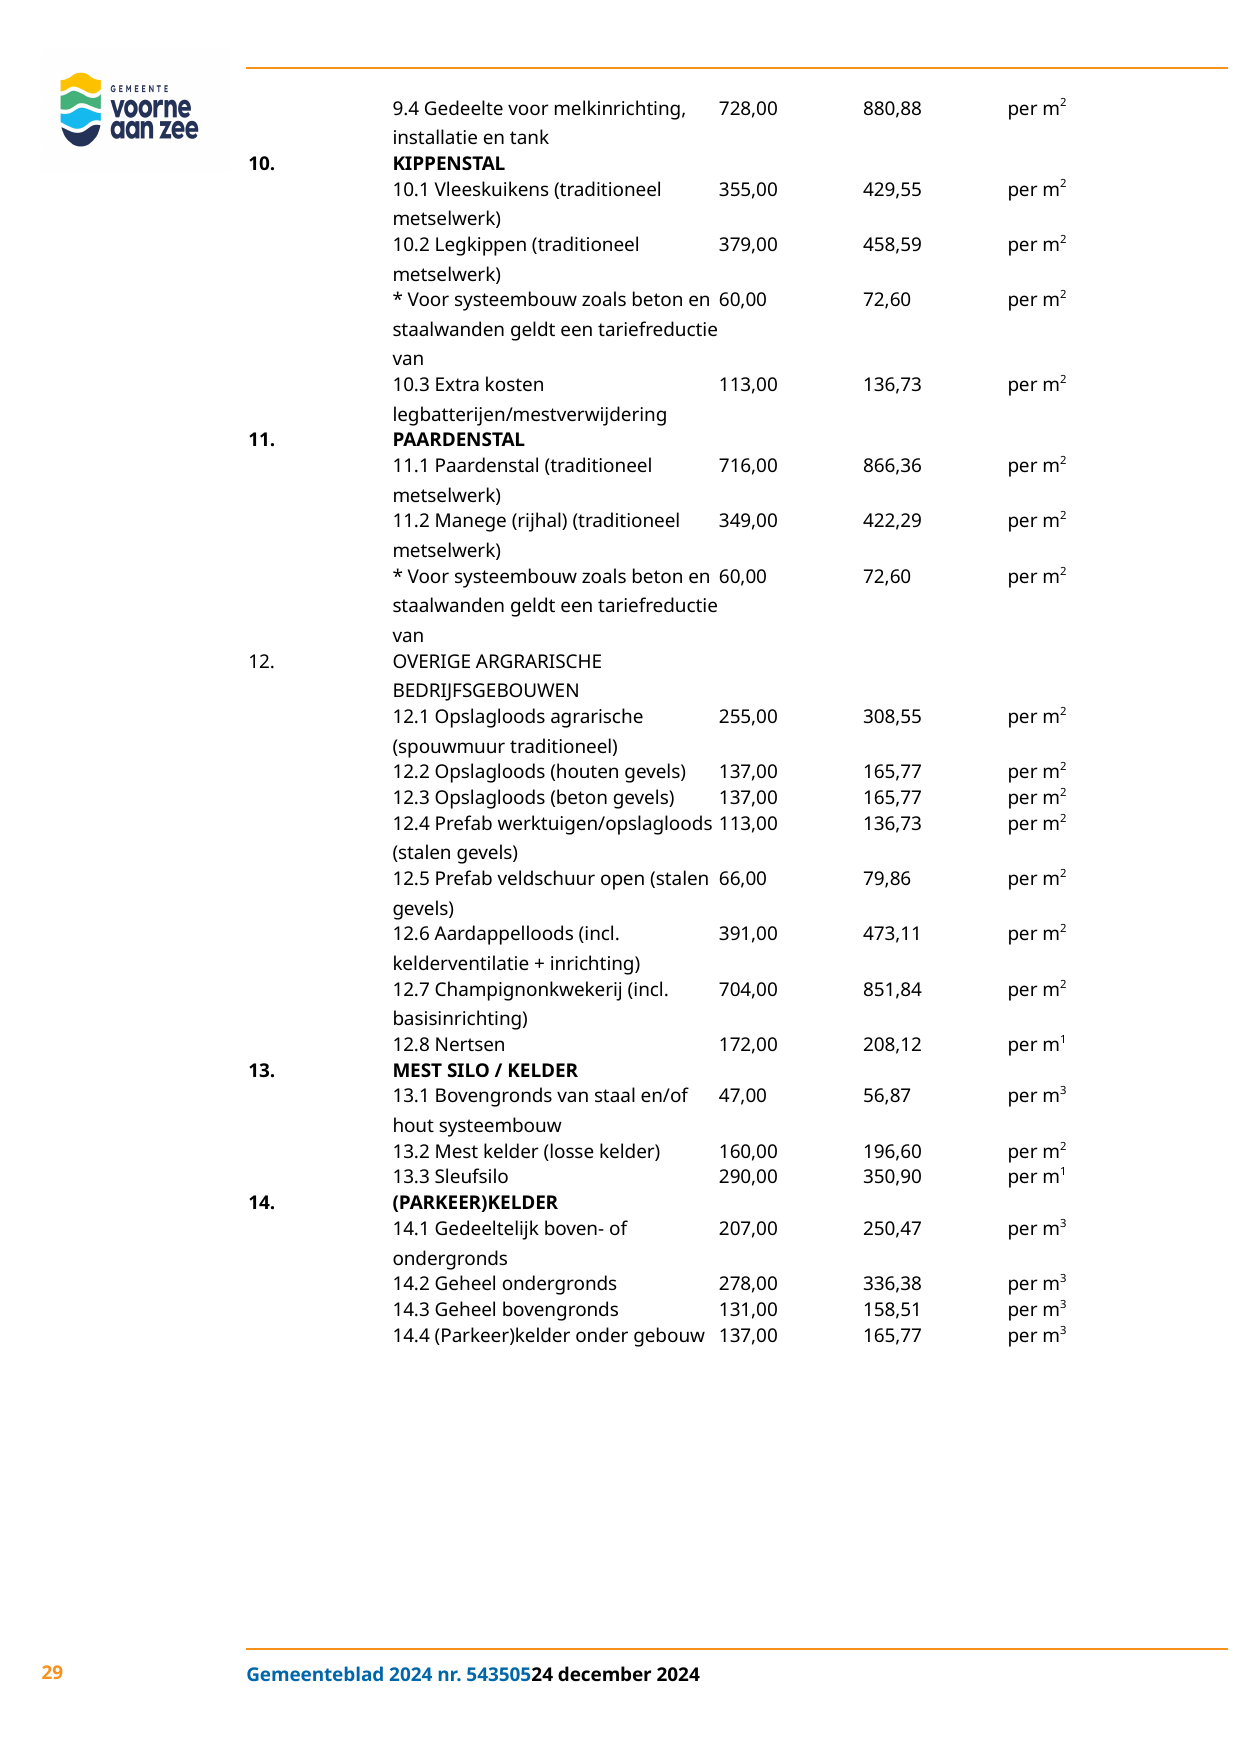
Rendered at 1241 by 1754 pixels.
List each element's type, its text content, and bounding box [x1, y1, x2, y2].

table_cell 704,00 [719, 976, 863, 1031]
table_cell 14.4 (Parkeer)kelder onder gebouw [392, 1322, 719, 1348]
table_cell 308,55 [863, 703, 1007, 758]
table_cell [248, 784, 392, 810]
table_cell [863, 1057, 1007, 1083]
table_cell 113,00 [719, 810, 863, 865]
table_cell 14.3 Geheel bovengronds [392, 1296, 719, 1322]
table_cell 113,00 [719, 371, 863, 427]
table_cell per m2 [1007, 1138, 1152, 1164]
table_cell per m1 [1007, 1031, 1152, 1057]
table_cell [248, 921, 392, 976]
table_cell [1007, 1057, 1152, 1083]
table_cell 429,55 [863, 176, 1007, 231]
table_cell 165,77 [863, 784, 1007, 810]
table_cell 473,11 [863, 921, 1007, 976]
table_cell KIPPENSTAL [392, 150, 719, 176]
table_cell per m3 [1007, 1296, 1152, 1322]
table_cell 13. [248, 1057, 392, 1083]
table_cell [719, 1190, 863, 1215]
table_cell per m3 [1007, 1215, 1152, 1271]
table_cell 10.1 Vleeskuikens (traditioneel metselwerk) [392, 176, 719, 231]
table_cell [248, 95, 392, 150]
table_cell 379,00 [719, 231, 863, 286]
table_cell [248, 810, 392, 865]
table_cell [248, 371, 392, 427]
table_cell 10. [248, 150, 392, 176]
table_cell 131,00 [719, 1296, 863, 1322]
table_cell 12.1 Opslagloods agrarische (spouwmuur traditioneel) [392, 703, 719, 758]
table_cell 12.2 Opslagloods (houten gevels) [392, 759, 719, 784]
table_cell [248, 1296, 392, 1322]
table_cell [248, 1322, 392, 1348]
table_cell 422,29 [863, 508, 1007, 563]
table_cell PAARDENSTAL [392, 427, 719, 452]
table_cell MEST SILO / KELDER [392, 1057, 719, 1083]
table_cell 12.3 Opslagloods (beton gevels) [392, 784, 719, 810]
table_cell [248, 1138, 392, 1164]
table_cell [1007, 1190, 1152, 1215]
table_cell 11.1 Paardenstal (traditioneel metselwerk) [392, 453, 719, 508]
table_cell [1007, 427, 1152, 452]
table_cell 60,00 [719, 286, 863, 371]
table_cell [719, 427, 863, 452]
table_cell 158,51 [863, 1296, 1007, 1322]
table_cell per m2 [1007, 453, 1152, 508]
table_cell 196,60 [863, 1138, 1007, 1164]
table_cell 278,00 [719, 1271, 863, 1296]
table_cell 14. [248, 1190, 392, 1215]
table_cell [248, 453, 392, 508]
table_cell [248, 703, 392, 758]
picture [41, 47, 231, 172]
table_cell 136,73 [863, 810, 1007, 865]
table_cell 137,00 [719, 1322, 863, 1348]
table_cell 866,36 [863, 453, 1007, 508]
table_cell [1007, 648, 1152, 703]
table_cell [863, 648, 1007, 703]
table_cell 11. [248, 427, 392, 452]
table_cell 9.4 Gedeelte voor melkinrichting, installatie en tank [392, 95, 719, 150]
table_cell 56,87 [863, 1083, 1007, 1138]
table_cell 12.4 Prefab werktuigen/opslagloods (stalen gevels) [392, 810, 719, 865]
table_cell 137,00 [719, 759, 863, 784]
table_cell 12.6 Aardappelloods (incl. kelderventilatie + inrichting) [392, 921, 719, 976]
table_cell 350,90 [863, 1164, 1007, 1189]
table_cell 66,00 [719, 865, 863, 921]
table_cell (PARKEER)KELDER [392, 1190, 719, 1215]
table_cell per m2 [1007, 784, 1152, 810]
table_cell 458,59 [863, 231, 1007, 286]
table_cell per m2 [1007, 703, 1152, 758]
table_cell 136,73 [863, 371, 1007, 427]
table_cell 349,00 [719, 508, 863, 563]
table_cell 880,88 [863, 95, 1007, 150]
table_cell 160,00 [719, 1138, 863, 1164]
table_cell 12.8 Nertsen [392, 1031, 719, 1057]
table_cell 165,77 [863, 759, 1007, 784]
table_cell 716,00 [719, 453, 863, 508]
table_cell 137,00 [719, 784, 863, 810]
table_cell [719, 1057, 863, 1083]
table_cell per m2 [1007, 759, 1152, 784]
table_cell 250,47 [863, 1215, 1007, 1271]
table_cell [248, 286, 392, 371]
table_cell * Voor systeembouw zoals beton en staalwanden geldt een tariefreductie van [392, 286, 719, 371]
table_cell 72,60 [863, 563, 1007, 648]
table_cell per m2 [1007, 176, 1152, 231]
table_cell per m2 [1007, 810, 1152, 865]
table_cell 728,00 [719, 95, 863, 150]
table_cell * Voor systeembouw zoals beton en staalwanden geldt een tariefreductie van [392, 563, 719, 648]
table_cell [719, 150, 863, 176]
table_cell per m2 [1007, 231, 1152, 286]
table_cell [719, 648, 863, 703]
table_cell OVERIGE ARGRARISCHE BEDRIJFSGEBOUWEN [392, 648, 719, 703]
table_cell per m2 [1007, 921, 1152, 976]
table_cell per m2 [1007, 976, 1152, 1031]
table_cell [1007, 150, 1152, 176]
table_cell 12.7 Champignonkwekerij (incl. basisinrichting) [392, 976, 719, 1031]
table_cell 14.1 Gedeeltelijk boven- of ondergronds [392, 1215, 719, 1271]
table_cell 12. [248, 648, 392, 703]
table_cell 391,00 [719, 921, 863, 976]
table_cell 10.2 Legkippen (traditioneel metselwerk) [392, 231, 719, 286]
table_cell 12.5 Prefab veldschuur open (stalen gevels) [392, 865, 719, 921]
table_cell per m3 [1007, 1322, 1152, 1348]
table_cell [248, 1164, 392, 1189]
table_cell 47,00 [719, 1083, 863, 1138]
table_cell [248, 865, 392, 921]
table_cell per m3 [1007, 1083, 1152, 1138]
table_cell 13.3 Sleufsilo [392, 1164, 719, 1189]
table_cell 13.1 Bovengronds van staal en/of hout systeembouw [392, 1083, 719, 1138]
table_cell per m2 [1007, 286, 1152, 371]
table_cell 10.3 Extra kosten legbatterijen/mestverwijdering [392, 371, 719, 427]
table_cell [248, 231, 392, 286]
table_cell per m2 [1007, 508, 1152, 563]
table_cell [248, 1215, 392, 1271]
table_cell [248, 1271, 392, 1296]
table_cell 207,00 [719, 1215, 863, 1271]
table_cell 208,12 [863, 1031, 1007, 1057]
table_cell 13.2 Mest kelder (losse kelder) [392, 1138, 719, 1164]
table_cell [248, 759, 392, 784]
table_cell per m2 [1007, 371, 1152, 427]
table_cell [248, 508, 392, 563]
table_cell 165,77 [863, 1322, 1007, 1348]
table_cell [248, 1031, 392, 1057]
table_cell 60,00 [719, 563, 863, 648]
table_cell [248, 176, 392, 231]
table_cell 336,38 [863, 1271, 1007, 1296]
table_cell 172,00 [719, 1031, 863, 1057]
table_cell per m1 [1007, 1164, 1152, 1189]
table_cell 355,00 [719, 176, 863, 231]
table_cell 14.2 Geheel ondergronds [392, 1271, 719, 1296]
table_cell 11.2 Manege (rijhal) (traditioneel metselwerk) [392, 508, 719, 563]
table_cell 851,84 [863, 976, 1007, 1031]
table_cell [248, 976, 392, 1031]
table_cell 255,00 [719, 703, 863, 758]
table_cell [248, 563, 392, 648]
table_cell [248, 1083, 392, 1138]
table_cell [863, 1190, 1007, 1215]
table_cell per m2 [1007, 95, 1152, 150]
table_cell per m2 [1007, 563, 1152, 648]
table_cell [863, 427, 1007, 452]
table_cell 72,60 [863, 286, 1007, 371]
table_cell per m3 [1007, 1271, 1152, 1296]
table_cell 290,00 [719, 1164, 863, 1189]
table_cell 79,86 [863, 865, 1007, 921]
table_cell per m2 [1007, 865, 1152, 921]
table_cell [863, 150, 1007, 176]
